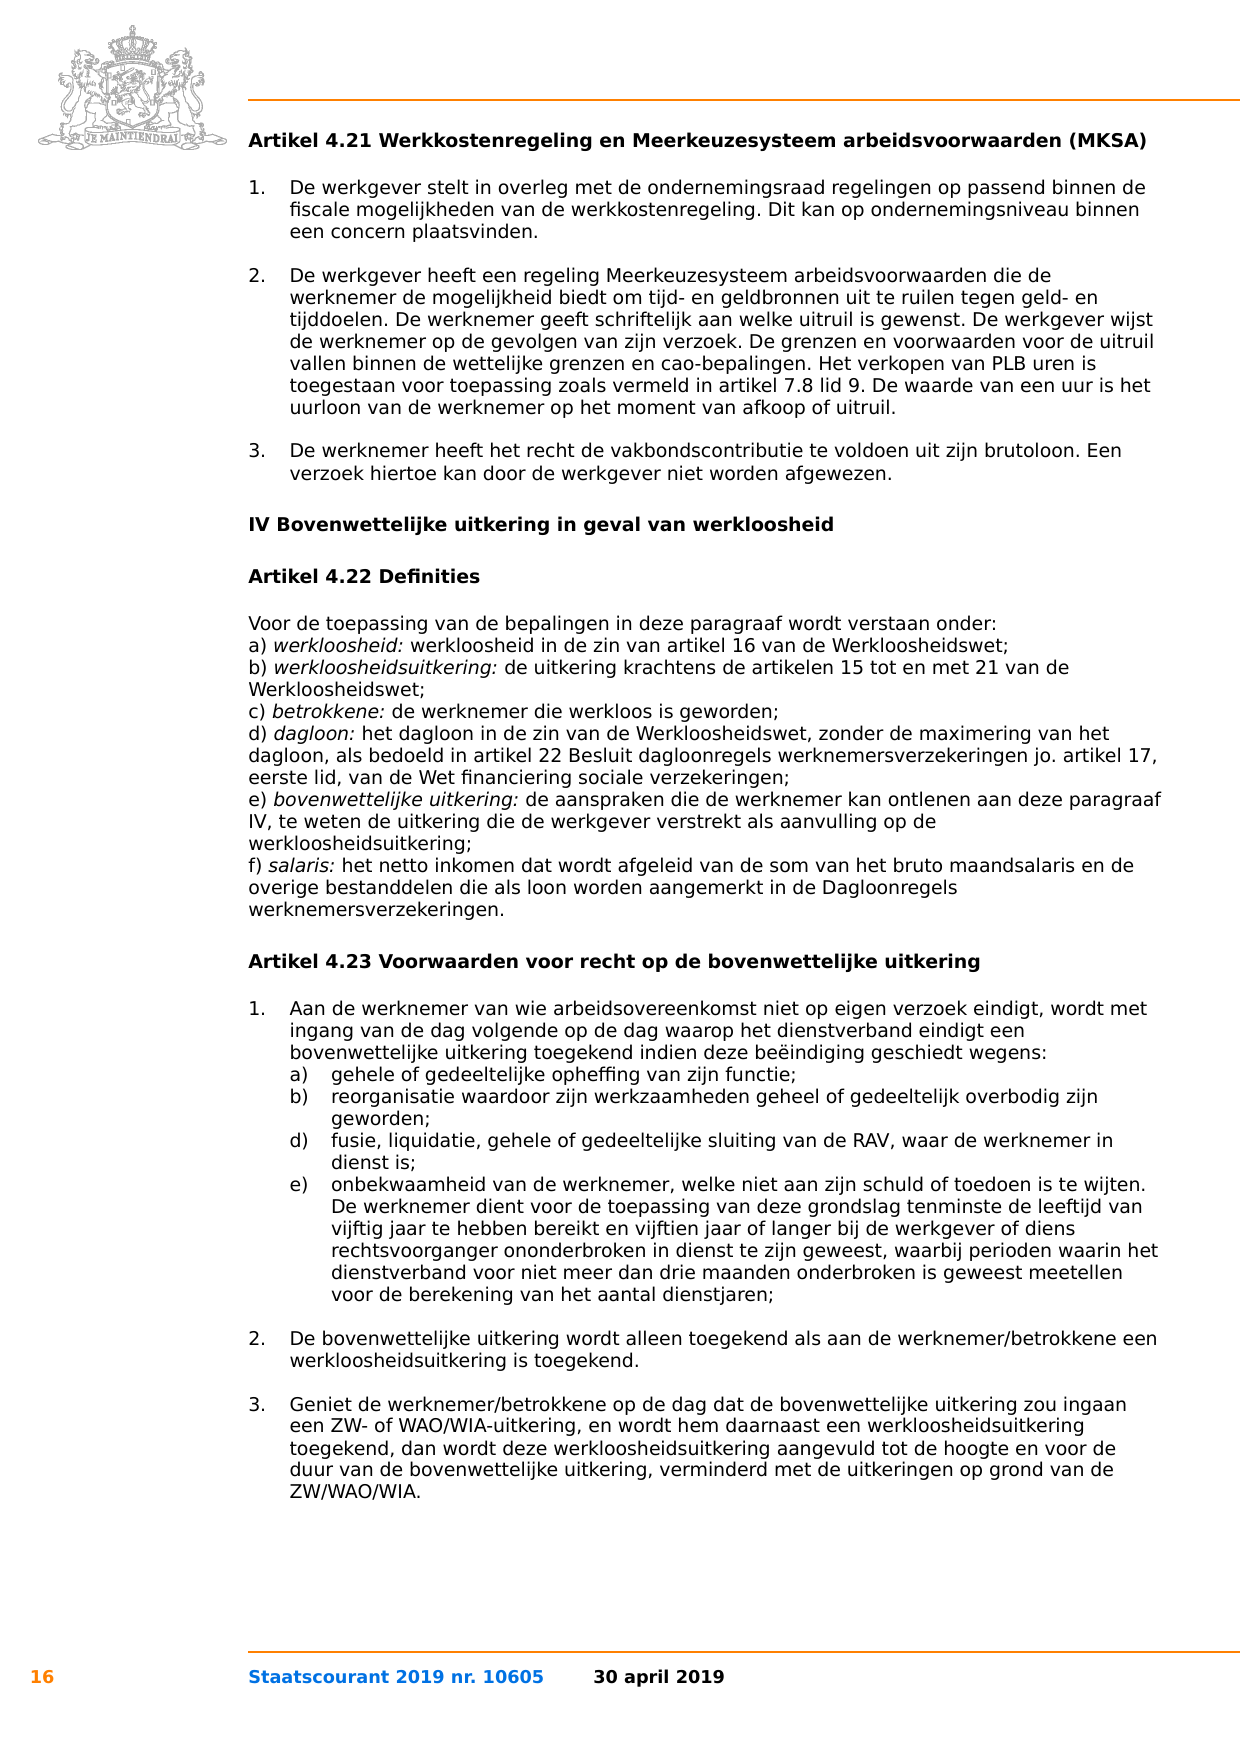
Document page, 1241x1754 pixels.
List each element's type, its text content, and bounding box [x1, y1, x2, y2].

text a) werkloosheid: werkloosheid in de zin van artikel 16 van de Werkloosheidswet; [248, 635, 1163, 657]
text 2. De bovenwettelijke uitkering wordt alleen toegekend als aan de werknemer/betrokkene een werkloosheidsuitkering is toegekend. [248, 1328, 1163, 1372]
subtitle Artikel 4.22 Definities [248, 566, 1163, 588]
subtitle IV Bovenwettelijke uitkering in geval van werkloosheid [248, 514, 1163, 536]
text 2. De werkgever heeft een regeling Meerkeuzesysteem arbeidsvoorwaarden die de werknemer de mogelijkheid biedt om tijd- en geldbronnen uit te ruilen tegen geld- en tijddoelen. De werknemer geeft schriftelijk aan welke uitruil is gewenst. De werkgever wijst de werknemer op de gevolgen van zijn verzoek. De grenzen en voorwaarden voor de uitruil vallen binnen de wettelijke grenzen en cao-bepalingen. Het verkopen van PLB uren is toegestaan voor toepassing zoals vermeld in artikel 7.8 lid 9. De waarde van een uur is het uurloon van de werknemer op het moment van afkoop of uitruil. [248, 265, 1163, 418]
subtitle Artikel 4.21 Werkkostenregeling en Meerkeuzesysteem arbeidsvoorwaarden (MKSA) [248, 130, 1163, 152]
text e) onbekwaamheid van de werknemer, welke niet aan zijn schuld of toedoen is te wijten. De werknemer dient voor de toepassing van deze grondslag tenminste de leeftijd van vijftig jaar te hebben bereikt en vijftien jaar of langer bij de werkgever of diens rechtsvoorganger ononderbroken in dienst te zijn geweest, waarbij perioden waarin het dienstverband voor niet meer dan drie maanden onderbroken is geweest meetellen voor de berekening van het aantal dienstjaren; [289, 1174, 1163, 1306]
text Voor de toepassing van de bepalingen in deze paragraaf wordt verstaan onder: [248, 613, 1163, 635]
text d) fusie, liquidatie, gehele of gedeeltelijke sluiting van de RAV, waar de werknemer in dienst is; [289, 1130, 1163, 1174]
subtitle Artikel 4.23 Voorwaarden voor recht op de bovenwettelijke uitkering [248, 951, 1163, 973]
text 1. Aan de werknemer van wie arbeidsovereenkomst niet op eigen verzoek eindigt, wordt met ingang van de dag volgende op de dag waarop het dienstverband eindigt een bovenwettelijke uitkering toegekend indien deze beëindiging geschiedt wegens: [248, 998, 1163, 1064]
picture [38, 25, 227, 150]
text f) salaris: het netto inkomen dat wordt afgeleid van de som van het bruto maandsalaris en de overige bestanddelen die als loon worden aangemerkt in de Dagloonregels werknemersverzekeringen. [248, 855, 1163, 921]
text a) gehele of gedeeltelijke opheffing van zijn functie; [289, 1064, 1163, 1086]
text 1. De werkgever stelt in overleg met de ondernemingsraad regelingen op passend binnen de fiscale mogelijkheden van de werkkostenregeling. Dit kan op ondernemingsniveau binnen een concern plaatsvinden. [248, 177, 1163, 243]
text e) bovenwettelijke uitkering: de aanspraken die de werknemer kan ontlenen aan deze paragraaf IV, te weten de uitkering die de werkgever verstrekt als aanvulling op de werkloosheidsuitkering; [248, 789, 1163, 855]
text 3. De werknemer heeft het recht de vakbondscontributie te voldoen uit zijn brutoloon. Een verzoek hiertoe kan door de werkgever niet worden afgewezen. [248, 440, 1163, 484]
text c) betrokkene: de werknemer die werkloos is geworden; [248, 701, 1163, 723]
text d) dagloon: het dagloon in de zin van de Werkloosheidswet, zonder de maximering van het dagloon, als bedoeld in artikel 22 Besluit dagloonregels werknemersverzekeringen jo. artikel 17, eerste lid, van de Wet financiering sociale verzekeringen; [248, 723, 1163, 789]
text b) reorganisatie waardoor zijn werkzaamheden geheel of gedeeltelijk overbodig zijn geworden; [289, 1086, 1163, 1130]
text 3. Geniet de werknemer/betrokkene op de dag dat de bovenwettelijke uitkering zou ingaan een ZW- of WAO/WIA-uitkering, en wordt hem daarnaast een werkloosheidsuitkering toegekend, dan wordt deze werkloosheidsuitkering aangevuld tot de hoogte en voor de duur van de bovenwettelijke uitkering, verminderd met de uitkeringen op grond van de ZW/WAO/WIA. [248, 1393, 1163, 1503]
text b) werkloosheidsuitkering: de uitkering krachtens de artikelen 15 tot en met 21 van de Werkloosheidswet; [248, 657, 1163, 701]
